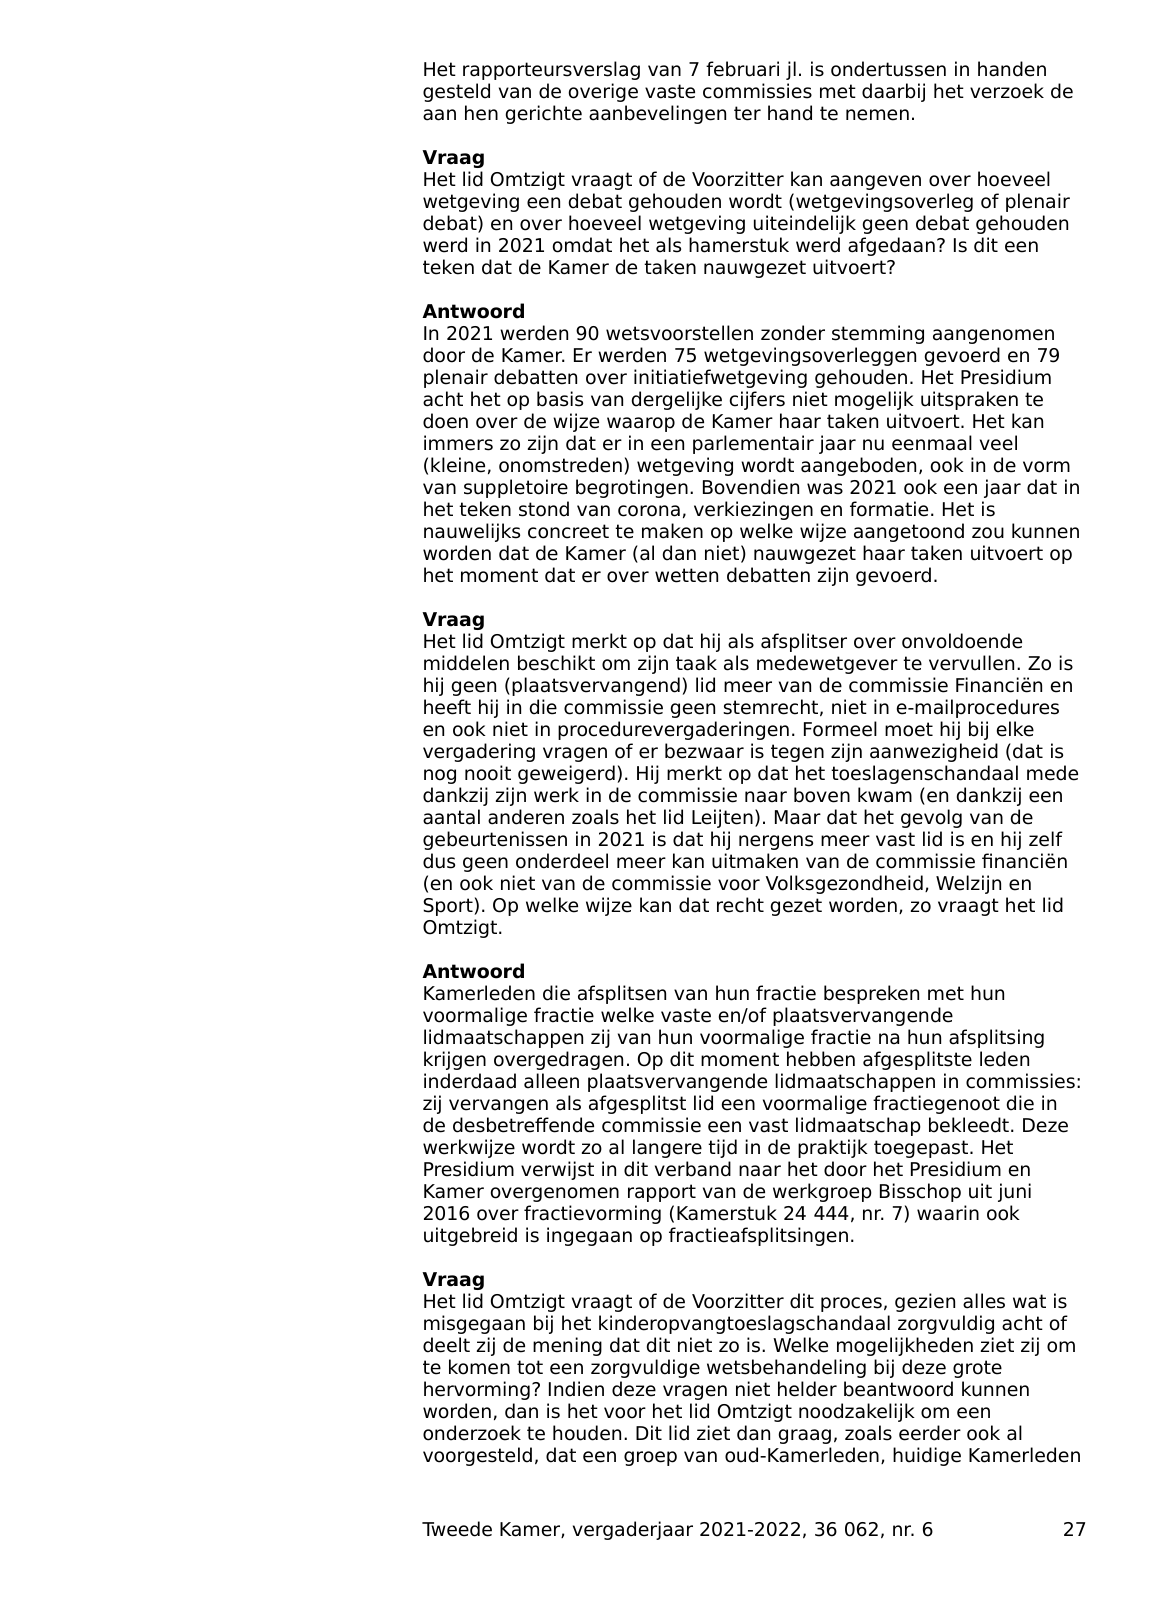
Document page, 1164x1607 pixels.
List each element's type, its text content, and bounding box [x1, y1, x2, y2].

text Vraag [422, 1269, 1087, 1291]
text Het rapporteursverslag van 7 februari jl. is ondertussen in handen gesteld van de overige vaste commissies met daarbij het verzoek de aan hen gerichte aanbevelingen ter hand te nemen. [422, 59, 1087, 125]
text Het lid Omtzigt merkt op dat hij als afsplitser over onvoldoende middelen beschikt om zijn taak als medewetgever te vervullen. Zo is hij geen (plaatsvervangend) lid meer van de commissie Financiën en heeft hij in die commissie geen stemrecht, niet in e-mailprocedures en ook niet in procedurevergaderingen. Formeel moet hij bij elke vergadering vragen of er bezwaar is tegen zijn aanwezigheid (dat is nog nooit geweigerd). Hij merkt op dat het toeslagenschandaal mede dankzij zijn werk in de commissie naar boven kwam (en dankzij een aantal anderen zoals het lid Leijten). Maar dat het gevolg van de gebeurtenissen in 2021 is dat hij nergens meer vast lid is en hij zelf dus geen onderdeel meer kan uitmaken van de commissie financiën (en ook niet van de commissie voor Volksgezondheid, Welzijn en Sport). Op welke wijze kan dat recht gezet worden, zo vraagt het lid Omtzigt. [422, 631, 1087, 939]
text In 2021 werden 90 wetsvoorstellen zonder stemming aangenomen door de Kamer. Er werden 75 wetgevingsoverleggen gevoerd en 79 plenair debatten over initiatiefwetgeving gehouden. Het Presidium acht het op basis van dergelijke cijfers niet mogelijk uitspraken te doen over de wijze waarop de Kamer haar taken uitvoert. Het kan immers zo zijn dat er in een parlementair jaar nu eenmaal veel (kleine, onomstreden) wetgeving wordt aangeboden, ook in de vorm van suppletoire begrotingen. Bovendien was 2021 ook een jaar dat in het teken stond van corona, verkiezingen en formatie. Het is nauwelijks concreet te maken op welke wijze aangetoond zou kunnen worden dat de Kamer (al dan niet) nauwgezet haar taken uitvoert op het moment dat er over wetten debatten zijn gevoerd. [422, 323, 1087, 587]
text Kamerleden die afsplitsen van hun fractie bespreken met hun voormalige fractie welke vaste en/of plaatsvervangende lidmaatschappen zij van hun voormalige fractie na hun afsplitsing krijgen overgedragen. Op dit moment hebben afgesplitste leden inderdaad alleen plaatsvervangende lidmaatschappen in commissies: zij vervangen als afgesplitst lid een voormalige fractiegenoot die in de desbetreffende commissie een vast lidmaatschap bekleedt. Deze werkwijze wordt zo al langere tijd in de praktijk toegepast. Het Presidium verwijst in dit verband naar het door het Presidium en Kamer overgenomen rapport van de werkgroep Bisschop uit juni 2016 over fractievorming (Kamerstuk 24 444, nr. 7) waarin ook uitgebreid is ingegaan op fractieafsplitsingen. [422, 983, 1087, 1247]
text Het lid Omtzigt vraagt of de Voorzitter kan aangeven over hoeveel wetgeving een debat gehouden wordt (wetgevingsoverleg of plenair debat) en over hoeveel wetgeving uiteindelijk geen debat gehouden werd in 2021 omdat het als hamerstuk werd afgedaan? Is dit een teken dat de Kamer de taken nauwgezet uitvoert? [422, 169, 1087, 279]
text Vraag [422, 609, 1087, 631]
text Antwoord [422, 961, 1087, 983]
text Vraag [422, 147, 1087, 169]
text Het lid Omtzigt vraagt of de Voorzitter dit proces, gezien alles wat is misgegaan bij het kinderopvangtoeslagschandaal zorgvuldig acht of deelt zij de mening dat dit niet zo is. Welke mogelijkheden ziet zij om te komen tot een zorgvuldige wetsbehandeling bij deze grote hervorming? Indien deze vragen niet helder beantwoord kunnen worden, dan is het voor het lid Omtzigt noodzakelijk om een onderzoek te houden. Dit lid ziet dan graag, zoals eerder ook al voorgesteld, dat een groep van oud-Kamerleden, huidige Kamerleden [422, 1291, 1087, 1467]
text Antwoord [422, 301, 1087, 323]
